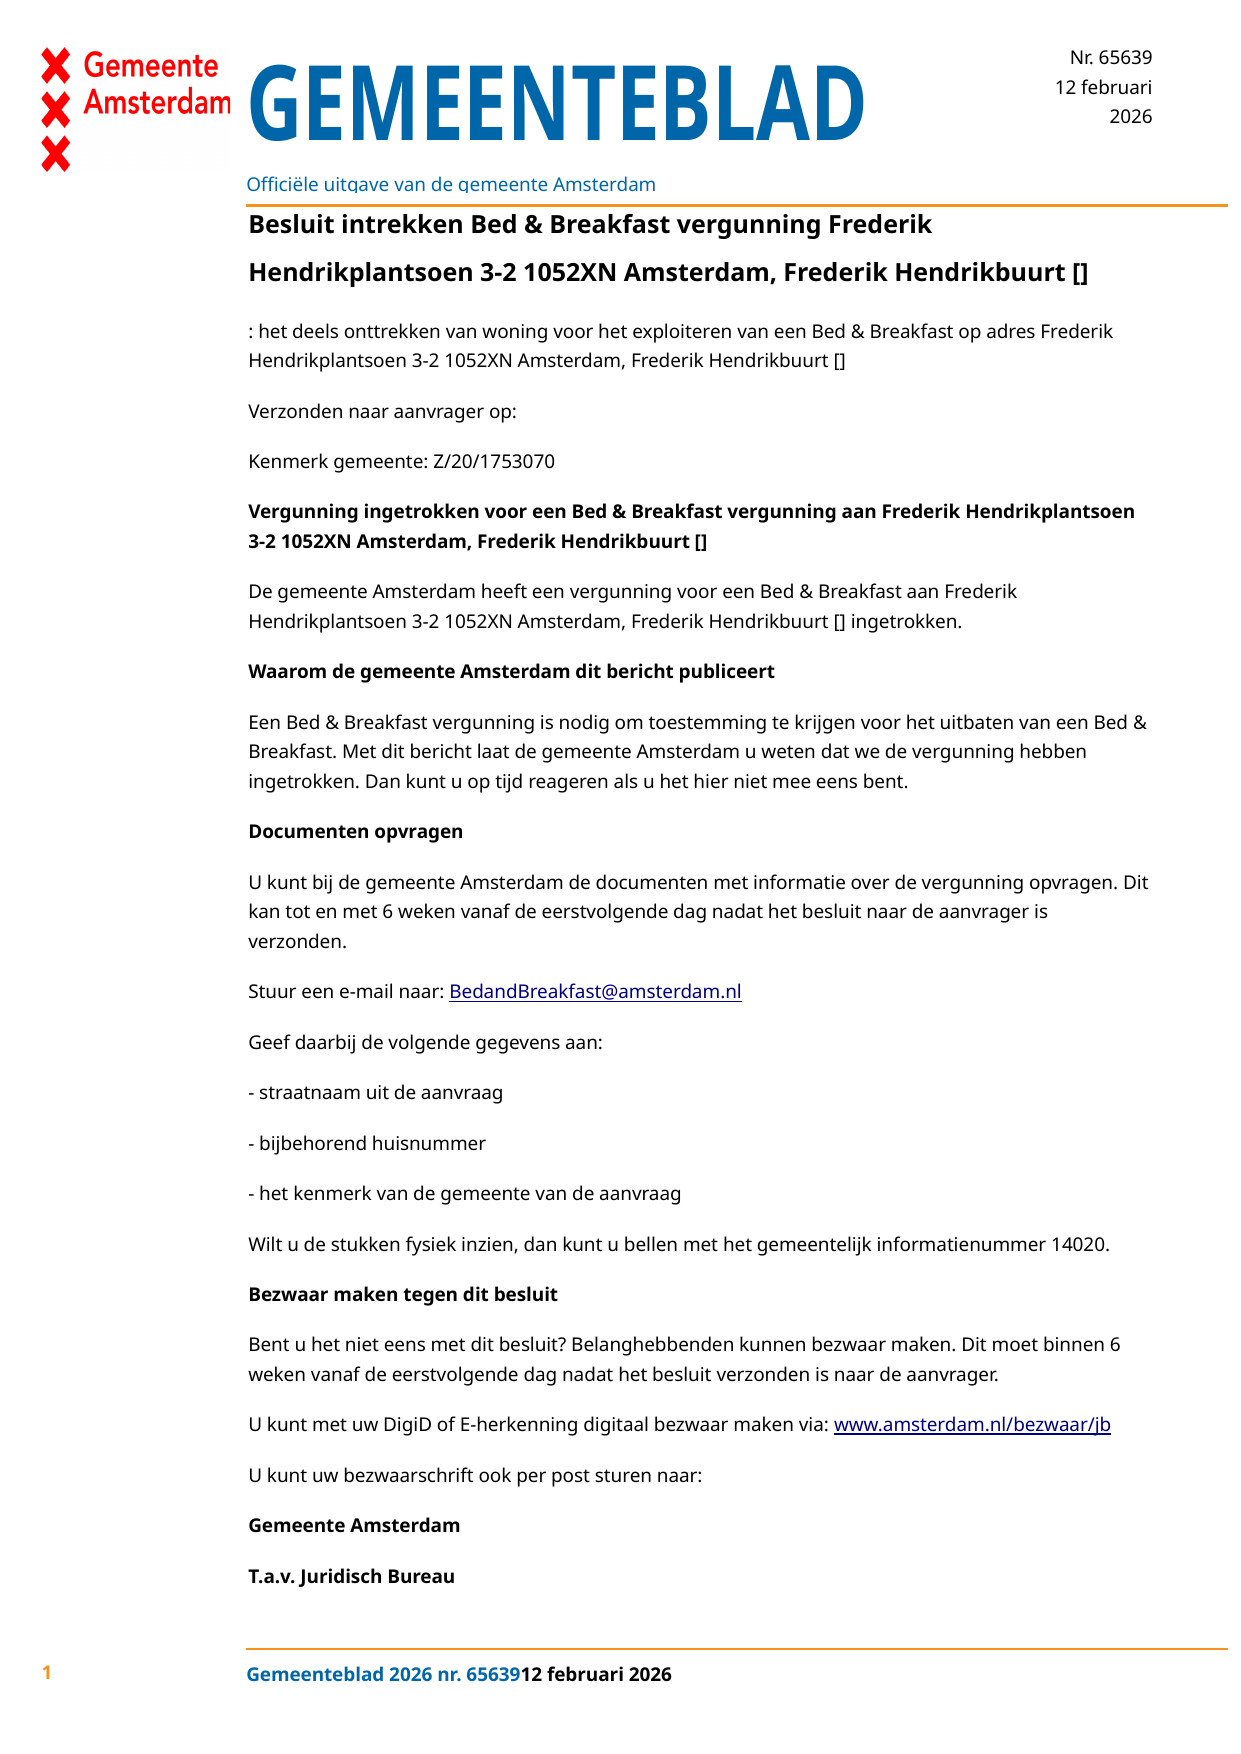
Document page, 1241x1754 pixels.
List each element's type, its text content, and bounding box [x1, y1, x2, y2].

text T.a.v. Juridisch Bureau [248, 1563, 1152, 1589]
text - het kenmerk van de gemeente van de aanvraag [248, 1180, 1152, 1206]
text Gemeente Amsterdam [248, 1512, 1152, 1538]
text Stuur een e-mail naar: BedandBreakfast@amsterdam.nl [248, 979, 1152, 1004]
text De gemeente Amsterdam heeft een vergunning voor een Bed & Breakfast aan Frederik Hendrikplantsoen 3-2 1052XN Amsterdam, Frederik Hendrikbuurt [] ingetrokken. [248, 579, 1152, 634]
text U kunt met uw DigiD of E-herkenning digitaal bezwaar maken via: www.amsterdam.nl/bezwaar/jb [248, 1412, 1152, 1437]
picture [41, 47, 231, 172]
text Bezwaar maken tegen dit besluit [248, 1281, 1152, 1307]
text Waarom de gemeente Amsterdam dit bericht publiceert [248, 659, 1152, 684]
text Verzonden naar aanvrager op: [248, 398, 1152, 424]
text Vergunning ingetrokken voor een Bed & Breakfast vergunning aan Frederik Hendrikplantsoen 3-2 1052XN Amsterdam, Frederik Hendrikbuurt [] [248, 499, 1152, 554]
text Geef daarbij de volgende gegevens aan: [248, 1029, 1152, 1055]
text - bijbehorend huisnummer [248, 1130, 1152, 1156]
text Wilt u de stukken fysiek inzien, dan kunt u bellen met het gemeentelijk informatienummer 14020. [248, 1231, 1152, 1257]
text : het deels onttrekken van woning voor het exploiteren van een Bed & Breakfast op adres Frederik Hendrikplantsoen 3-2 1052XN Amsterdam, Frederik Hendrikbuurt [] [248, 318, 1152, 373]
text U kunt bij de gemeente Amsterdam de documenten met informatie over de vergunning opvragen. Dit kan tot en met 6 weken vanaf de eerstvolgende dag nadat het besluit naar de aanvrager is verzonden. [248, 869, 1152, 954]
text U kunt uw bezwaarschrift ook per post sturen naar: [248, 1462, 1152, 1488]
text Bent u het niet eens met dit besluit? Belanghebbenden kunnen bezwaar maken. Dit moet binnen 6 weken vanaf de eerstvolgende dag nadat het besluit verzonden is naar de aanvrager. [248, 1332, 1152, 1387]
text Documenten opvragen [248, 819, 1152, 844]
text Kenmerk gemeente: Z/20/1753070 [248, 448, 1152, 474]
text Besluit intrekken Bed & Breakfast vergunning Frederik Hendrikplantsoen 3-2 1052XN Amsterdam, Frederik Hendrikbuurt [] [248, 207, 1152, 288]
text - straatnaam uit de aanvraag [248, 1079, 1152, 1105]
text Een Bed & Breakfast vergunning is nodig om toestemming te krijgen voor het uitbaten van een Bed & Breakfast. Met dit bericht laat de gemeente Amsterdam u weten dat we de vergunning hebben ingetrokken. Dan kunt u op tijd reageren als u het hier niet mee eens bent. [248, 709, 1152, 794]
